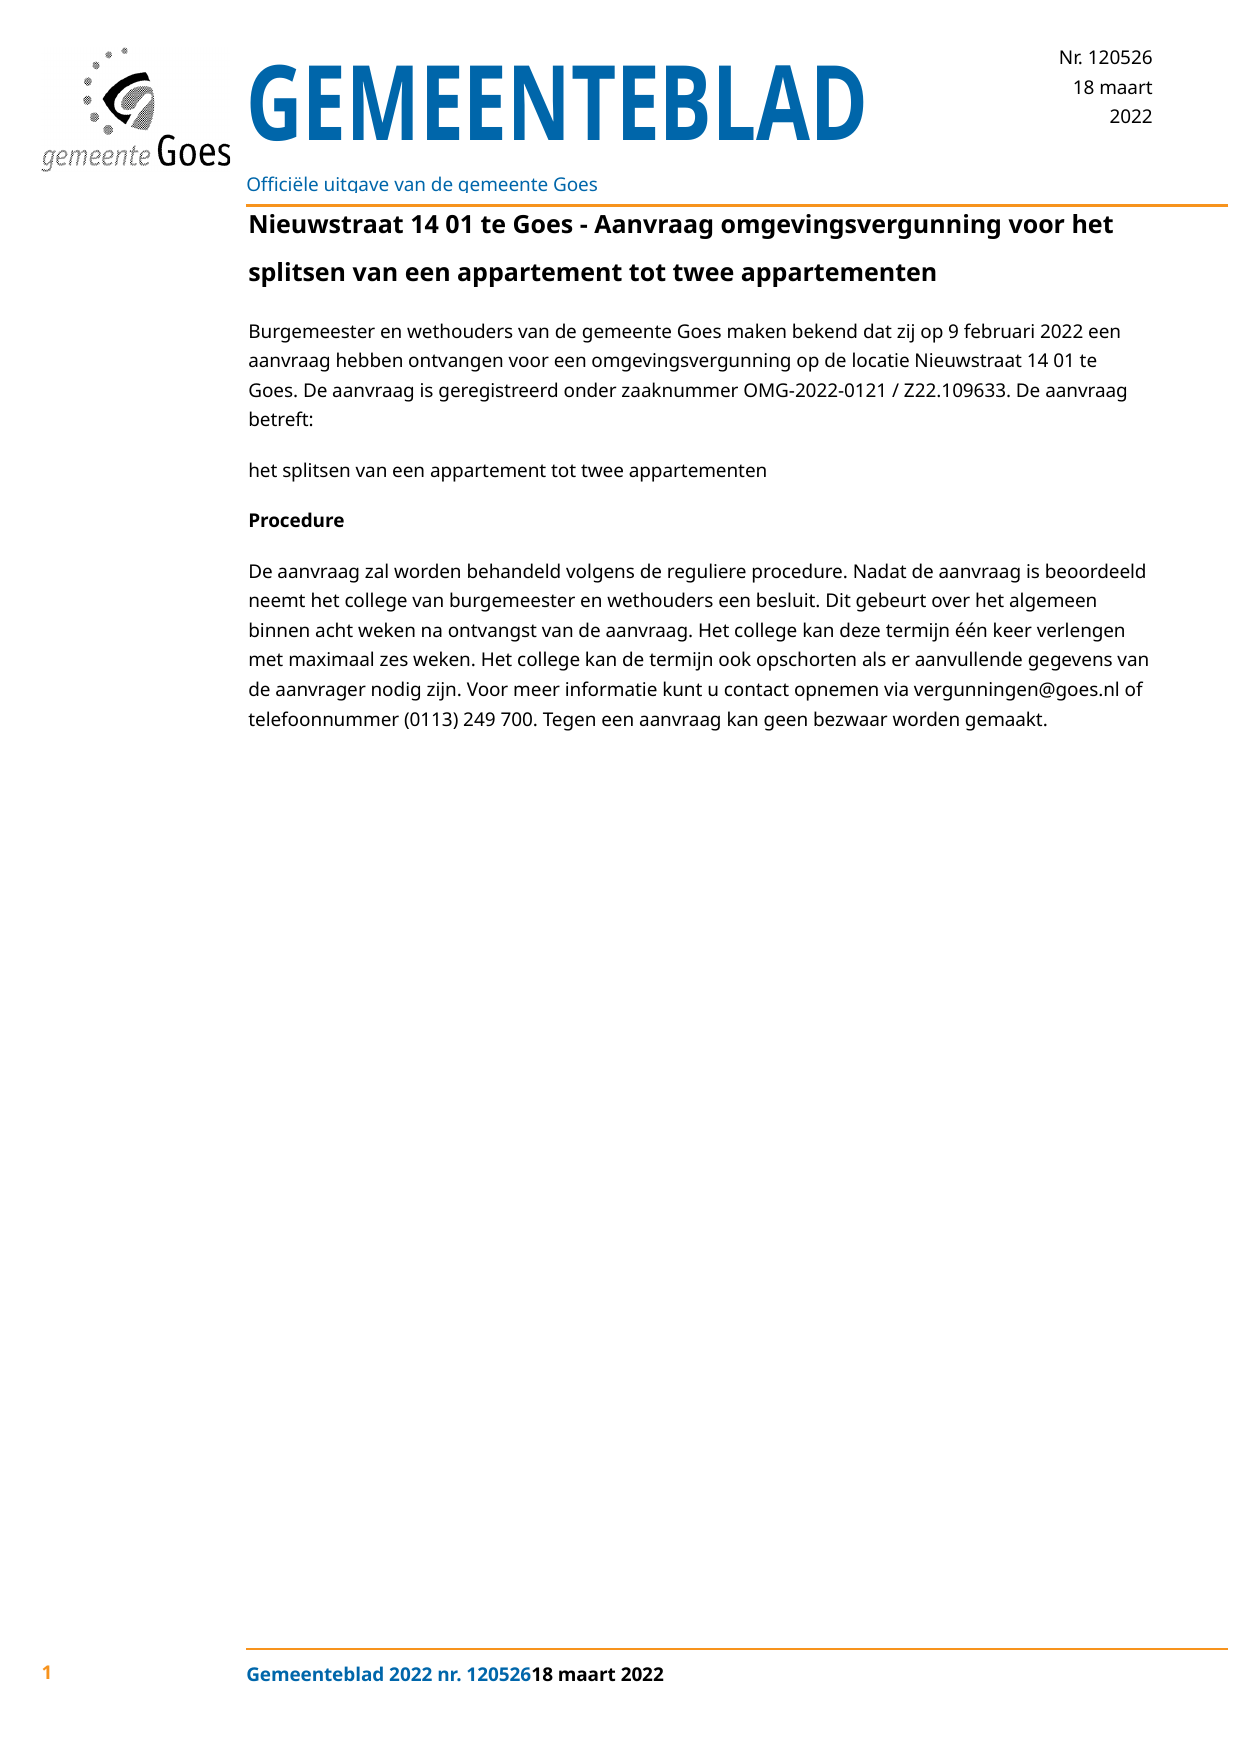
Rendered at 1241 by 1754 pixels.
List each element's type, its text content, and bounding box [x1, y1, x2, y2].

text Procedure [248, 507, 1152, 533]
text het splitsen van een appartement tot twee appartementen [248, 457, 1152, 483]
picture [41, 47, 231, 172]
text Nieuwstraat 14 01 te Goes - Aanvraag omgevingsvergunning voor het splitsen van een appartement tot twee appartementen [248, 207, 1152, 288]
text Burgemeester en wethouders van de gemeente Goes maken bekend dat zij op 9 februari 2022 een aanvraag hebben ontvangen voor een omgevingsvergunning op de locatie Nieuwstraat 14 01 te Goes. De aanvraag is geregistreerd onder zaaknummer OMG-2022-0121 / Z22.109633. De aanvraag betreft: [248, 318, 1152, 432]
text De aanvraag zal worden behandeld volgens de reguliere procedure. Nadat de aanvraag is beoordeeld neemt het college van burgemeester en wethouders een besluit. Dit gebeurt over het algemeen binnen acht weken na ontvangst van de aanvraag. Het college kan deze termijn één keer verlengen met maximaal zes weken. Het college kan de termijn ook opschorten als er aanvullende gegevens van de aanvrager nodig zijn. Voor meer informatie kunt u contact opnemen via vergunningen@goes.nl of telefoonnummer (0113) 249 700. Tegen een aanvraag kan geen bezwaar worden gemaakt. [248, 558, 1152, 732]
